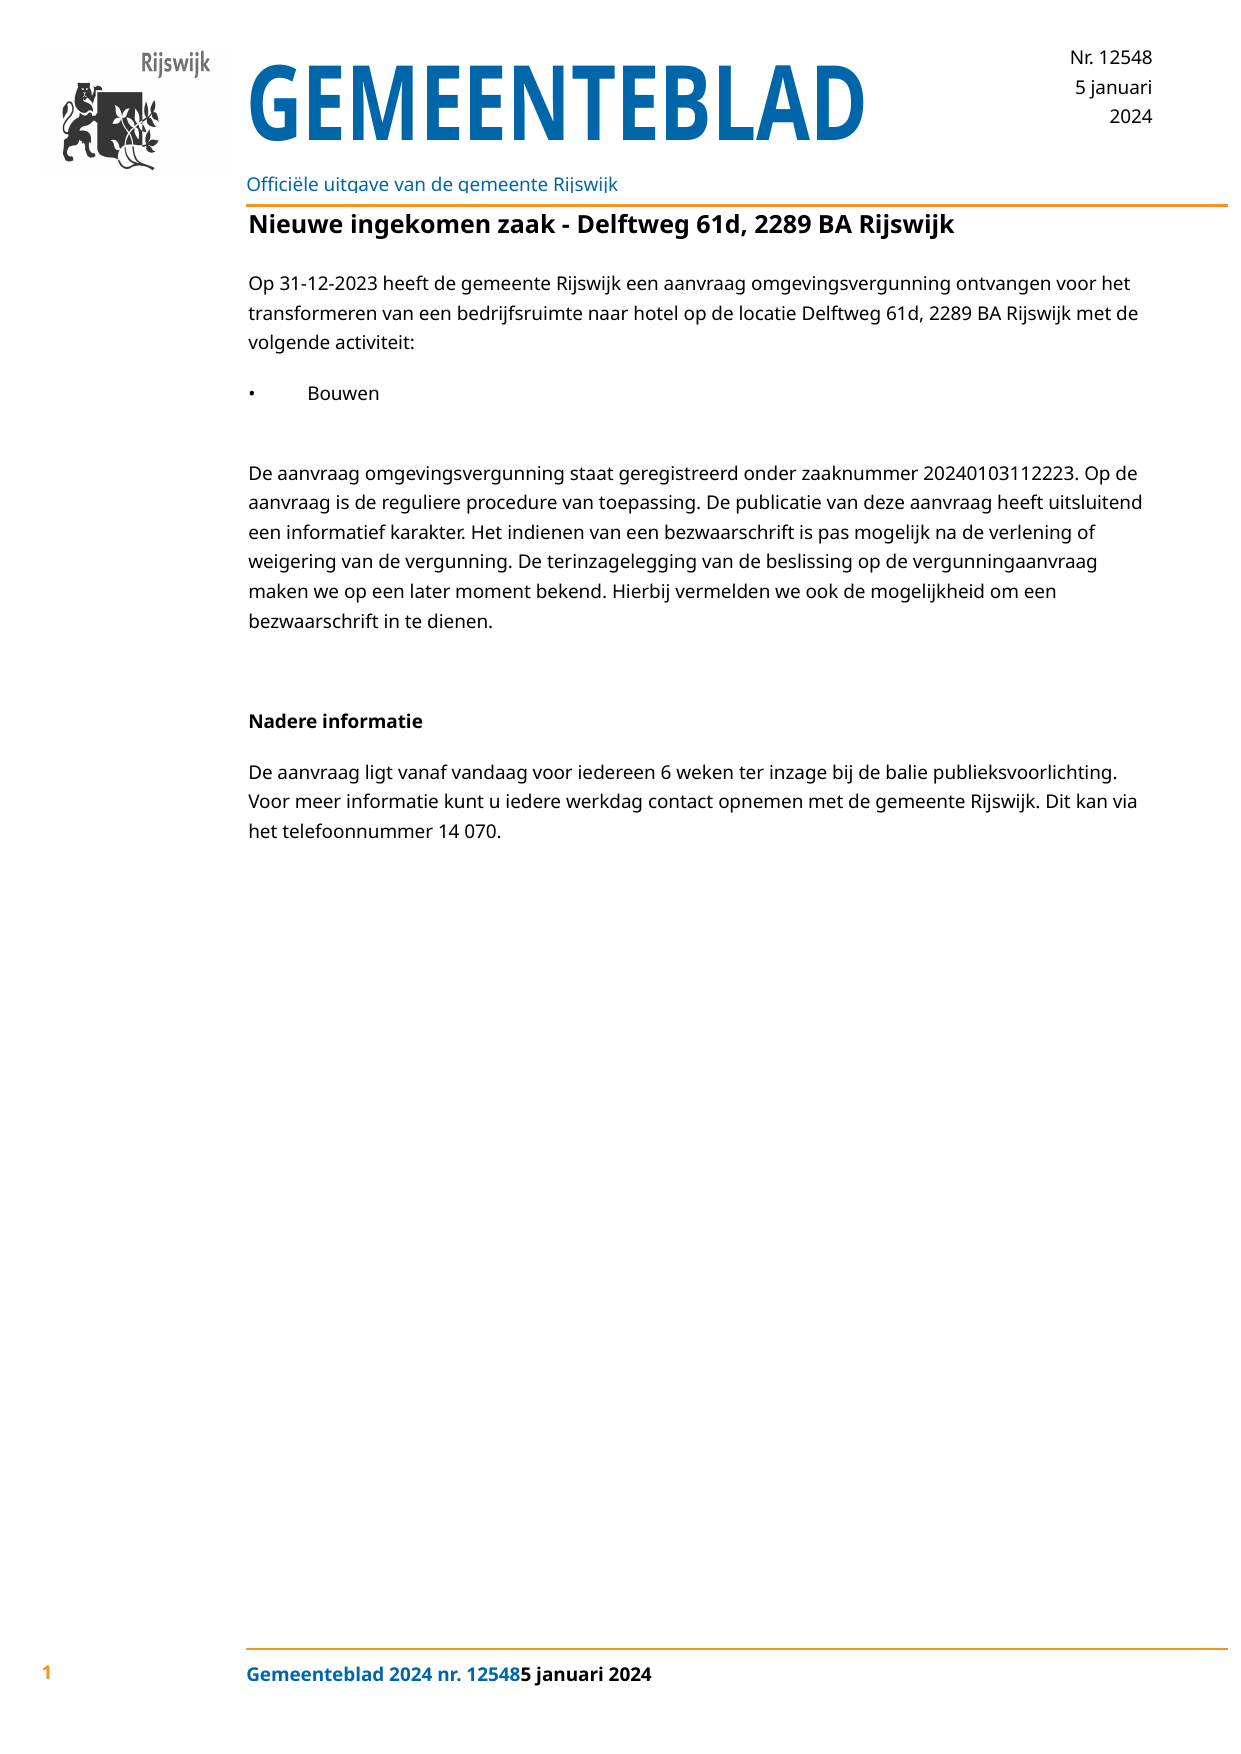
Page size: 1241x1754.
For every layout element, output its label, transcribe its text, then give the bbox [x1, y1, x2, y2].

picture [41, 47, 231, 172]
text Nadere informatie [248, 709, 1152, 734]
text Op 31-12-2023 heeft de gemeente Rijswijk een aanvraag omgevingsvergunning ontvangen voor het transformeren van een bedrijfsruimte naar hotel op de locatie Delftweg 61d, 2289 BA Rijswijk met de volgende activiteit: [248, 270, 1152, 355]
text Nieuwe ingekomen zaak - Delftweg 61d, 2289 BA Rijswijk [248, 207, 1152, 241]
text De aanvraag ligt vanaf vandaag voor iedereen 6 weken ter inzage bij de balie publieksvoorlichting. Voor meer informatie kunt u iedere werkdag contact opnemen met de gemeente Rijswijk. Dit kan via het telefoonnummer 14 070. [248, 759, 1152, 844]
list Bouwen [248, 380, 1152, 406]
text De aanvraag omgevingsvergunning staat geregistreerd onder zaaknummer 20240103112223. Op de aanvraag is de reguliere procedure van toepassing. De publicatie van deze aanvraag heeft uitsluitend een informatief karakter. Het indienen van een bezwaarschrift is pas mogelijk na de verlening of weigering van de vergunning. De terinzagelegging van de beslissing op de vergunningaanvraag maken we op een later moment bekend. Hierbij vermelden we ook de mogelijkheid om een bezwaarschrift in te dienen. [248, 460, 1152, 633]
